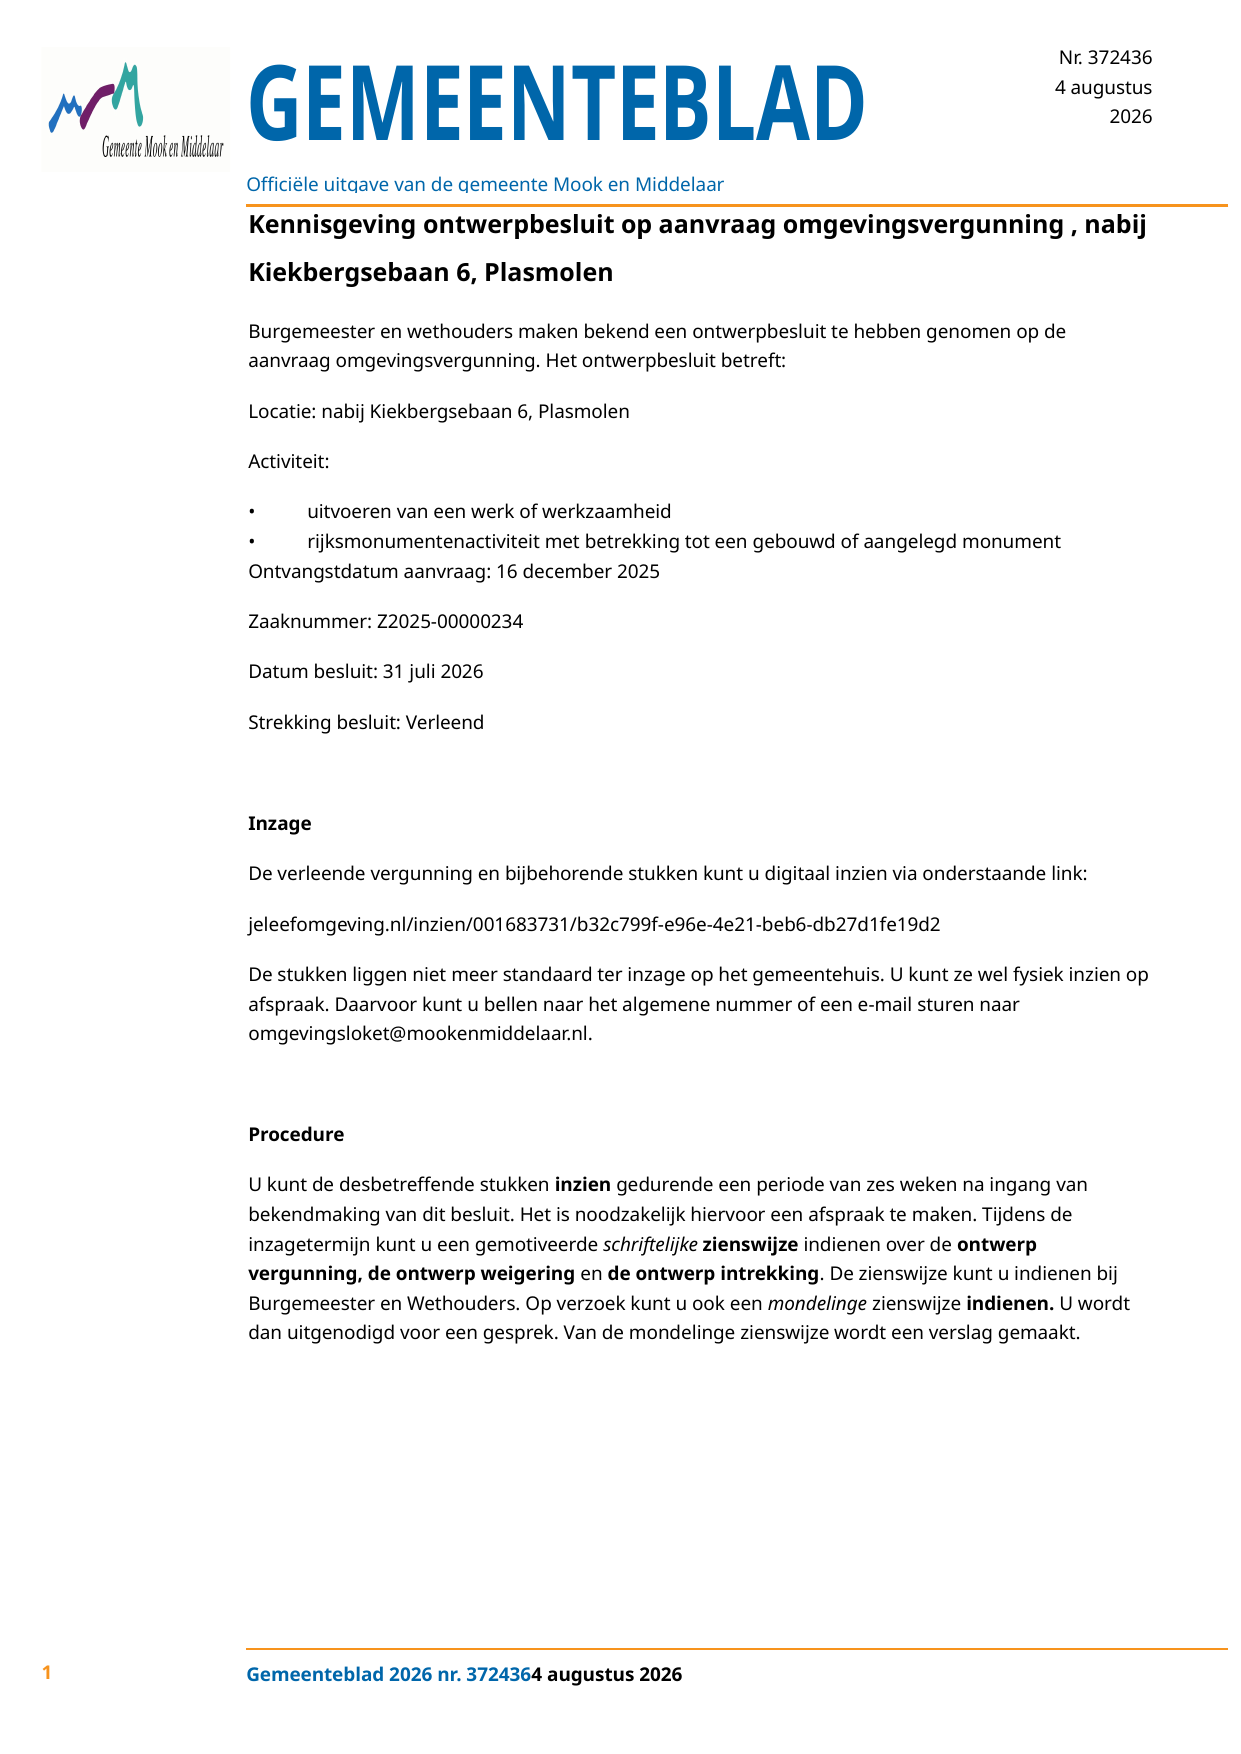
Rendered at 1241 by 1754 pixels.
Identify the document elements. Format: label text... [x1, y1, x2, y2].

text U kunt de desbetreffende stukken inzien gedurende een periode van zes weken na ingang van bekendmaking van dit besluit. Het is noodzakelijk hiervoor een afspraak te maken. Tijdens de inzagetermijn kunt u een gemotiveerde schriftelijke zienswijze indienen over de ontwerp vergunning, de ontwerp weigering en de ontwerp intrekking. De zienswijze kunt u indienen bij Burgemeester en Wethouders. Op verzoek kunt u ook een mondelinge zienswijze indienen. U wordt dan uitgenodigd voor een gesprek. Van de mondelinge zienswijze wordt een verslag gemaakt. [248, 1172, 1152, 1345]
text Activiteit: [248, 448, 1152, 474]
text De stukken liggen niet meer standaard ter inzage op het gemeentehuis. U kunt ze wel fysiek inzien op afspraak. Daarvoor kunt u bellen naar het algemene nummer of een e-mail sturen naar omgevingsloket@mookenmiddelaar.nl. [248, 961, 1152, 1046]
text Kennisgeving ontwerpbesluit op aanvraag omgevingsvergunning , nabij Kiekbergsebaan 6, Plasmolen [248, 207, 1152, 288]
list uitvoeren van een werk of werkzaamheid [248, 499, 1152, 524]
picture [41, 47, 231, 172]
text Procedure [248, 1121, 1152, 1147]
text Strekking besluit: Verleend [248, 709, 1152, 735]
list rijksmonumentenactiviteit met betrekking tot een gebouwd of aangelegd monument [248, 528, 1152, 554]
text Inzage [248, 810, 1152, 836]
text Ontvangstdatum aanvraag: 16 december 2025 [248, 558, 1152, 584]
text jeleefomgeving.nl/inzien/001683731/b32c799f-e96e-4e21-beb6-db27d1fe19d2 [248, 911, 1152, 937]
text Burgemeester en wethouders maken bekend een ontwerpbesluit te hebben genomen op de aanvraag omgevingsvergunning. Het ontwerpbesluit betreft: [248, 318, 1152, 373]
text De verleende vergunning en bijbehorende stukken kunt u digitaal inzien via onderstaande link: [248, 860, 1152, 886]
text Locatie: nabij Kiekbergsebaan 6, Plasmolen [248, 398, 1152, 424]
text Datum besluit: 31 juli 2026 [248, 659, 1152, 684]
text Zaaknummer: Z2025-00000234 [248, 608, 1152, 634]
